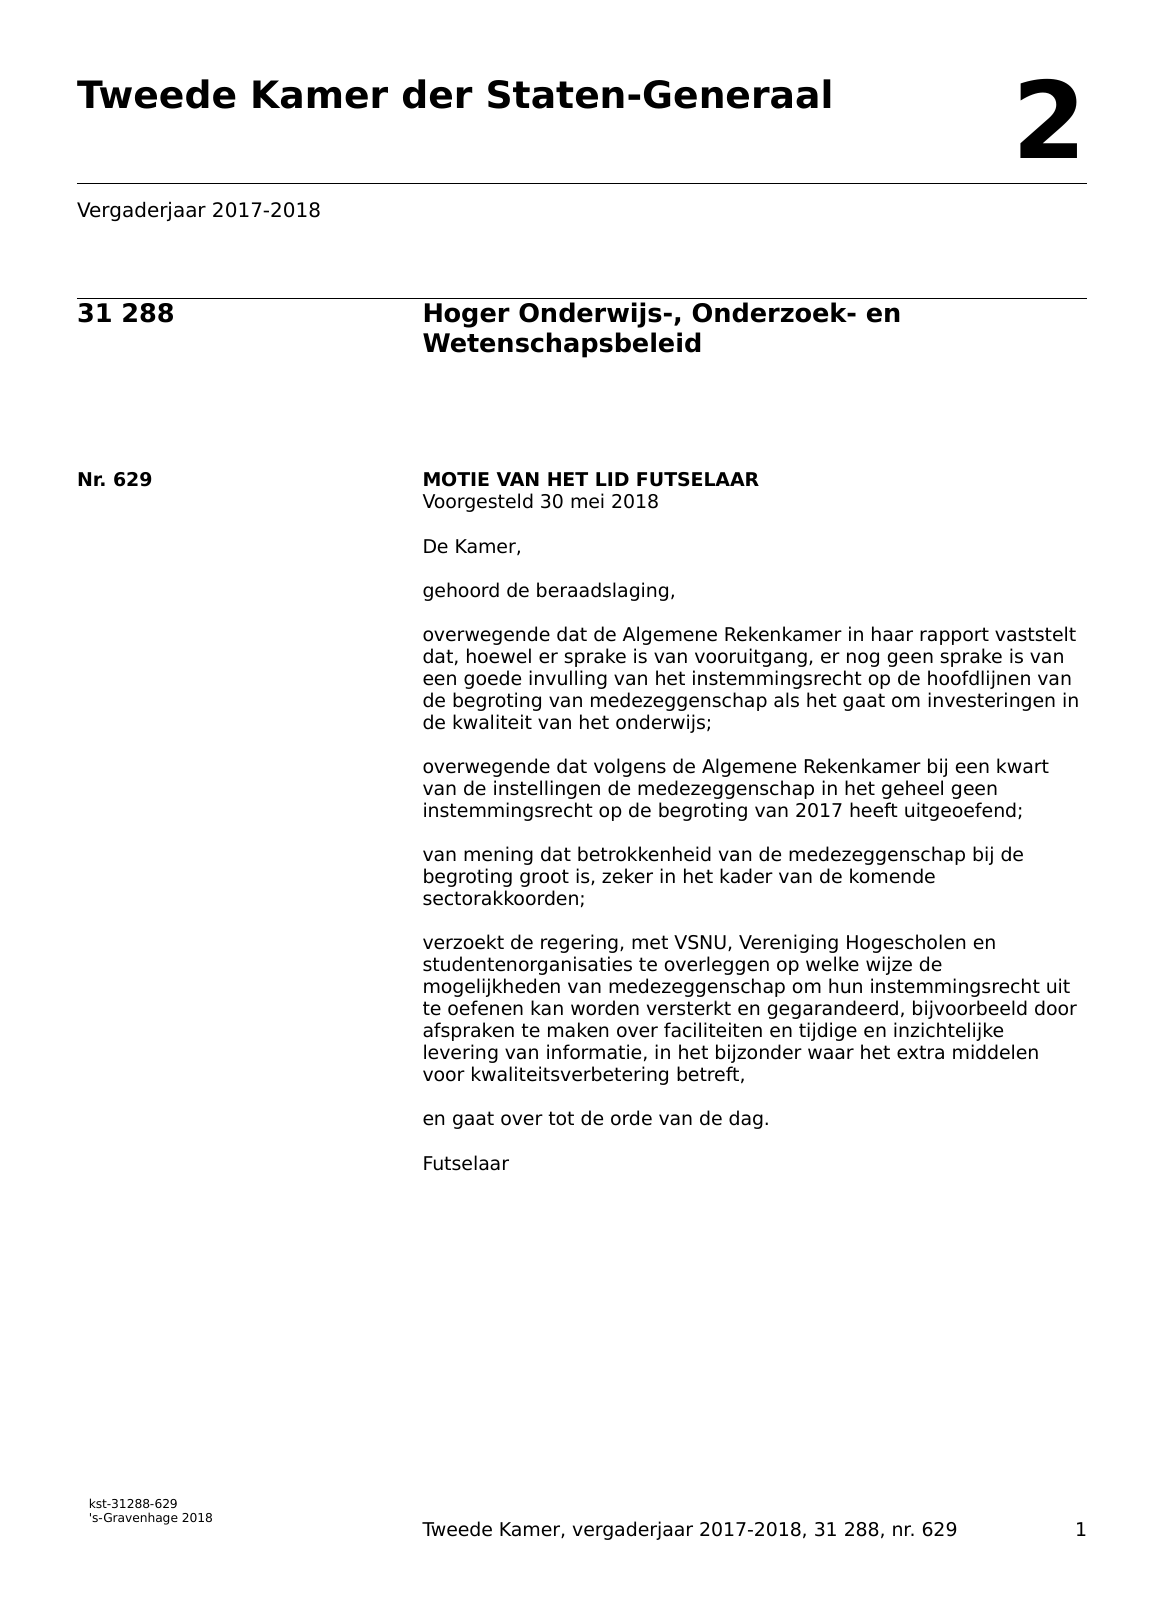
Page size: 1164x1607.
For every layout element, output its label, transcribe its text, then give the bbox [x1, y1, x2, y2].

text van mening dat betrokkenheid van de medezeggenschap bij de begroting groot is, zeker in het kader van de komende sectorakkoorden; [422, 844, 1087, 910]
text gehoord de beraadslaging, [422, 580, 1087, 602]
text en gaat over tot de orde van de dag. [422, 1108, 1087, 1130]
text 's-Gravenhage 2018 [88, 1511, 323, 1525]
table_header 2 [886, 59, 1087, 183]
subtitle Nr. 629 MOTIE VAN HET LID FUTSELAAR [77, 469, 1087, 491]
text Voorgesteld 30 mei 2018 [422, 491, 1087, 513]
text De Kamer, [422, 536, 1087, 557]
subtitle 31 288 Hoger Onderwijs-, Onderzoek- en Wetenschapsbeleid [77, 299, 1087, 358]
text kst-31288-629 [88, 1497, 323, 1511]
text overwegende dat de Algemene Rekenkamer in haar rapport vaststelt dat, hoewel er sprake is van vooruitgang, er nog geen sprake is van een goede invulling van het instemmingsrecht op de hoofdlijnen van de begroting van medezeggenschap als het gaat om investeringen in de kwaliteit van het onderwijs; [422, 624, 1087, 734]
text verzoekt de regering, met VSNU, Vereniging Hogescholen en studentenorganisaties te overleggen op welke wijze de mogelijkheden van medezeggenschap om hun instemmingsrecht uit te oefenen kan worden versterkt en gegarandeerd, bijvoorbeeld door afspraken te maken over faciliteiten en tijdige en inzichtelijke levering van informatie, in het bijzonder waar het extra middelen voor kwaliteitsverbetering betreft, [422, 932, 1087, 1086]
table_header Tweede Kamer der Staten-Generaal [77, 59, 886, 183]
table_cell Vergaderjaar 2017-2018 [77, 184, 1087, 298]
text overwegende dat volgens de Algemene Rekenkamer bij een kwart van de instellingen de medezeggenschap in het geheel geen instemmingsrecht op de begroting van 2017 heeft uitgeoefend; [422, 756, 1087, 822]
text Futselaar [422, 1152, 1087, 1174]
